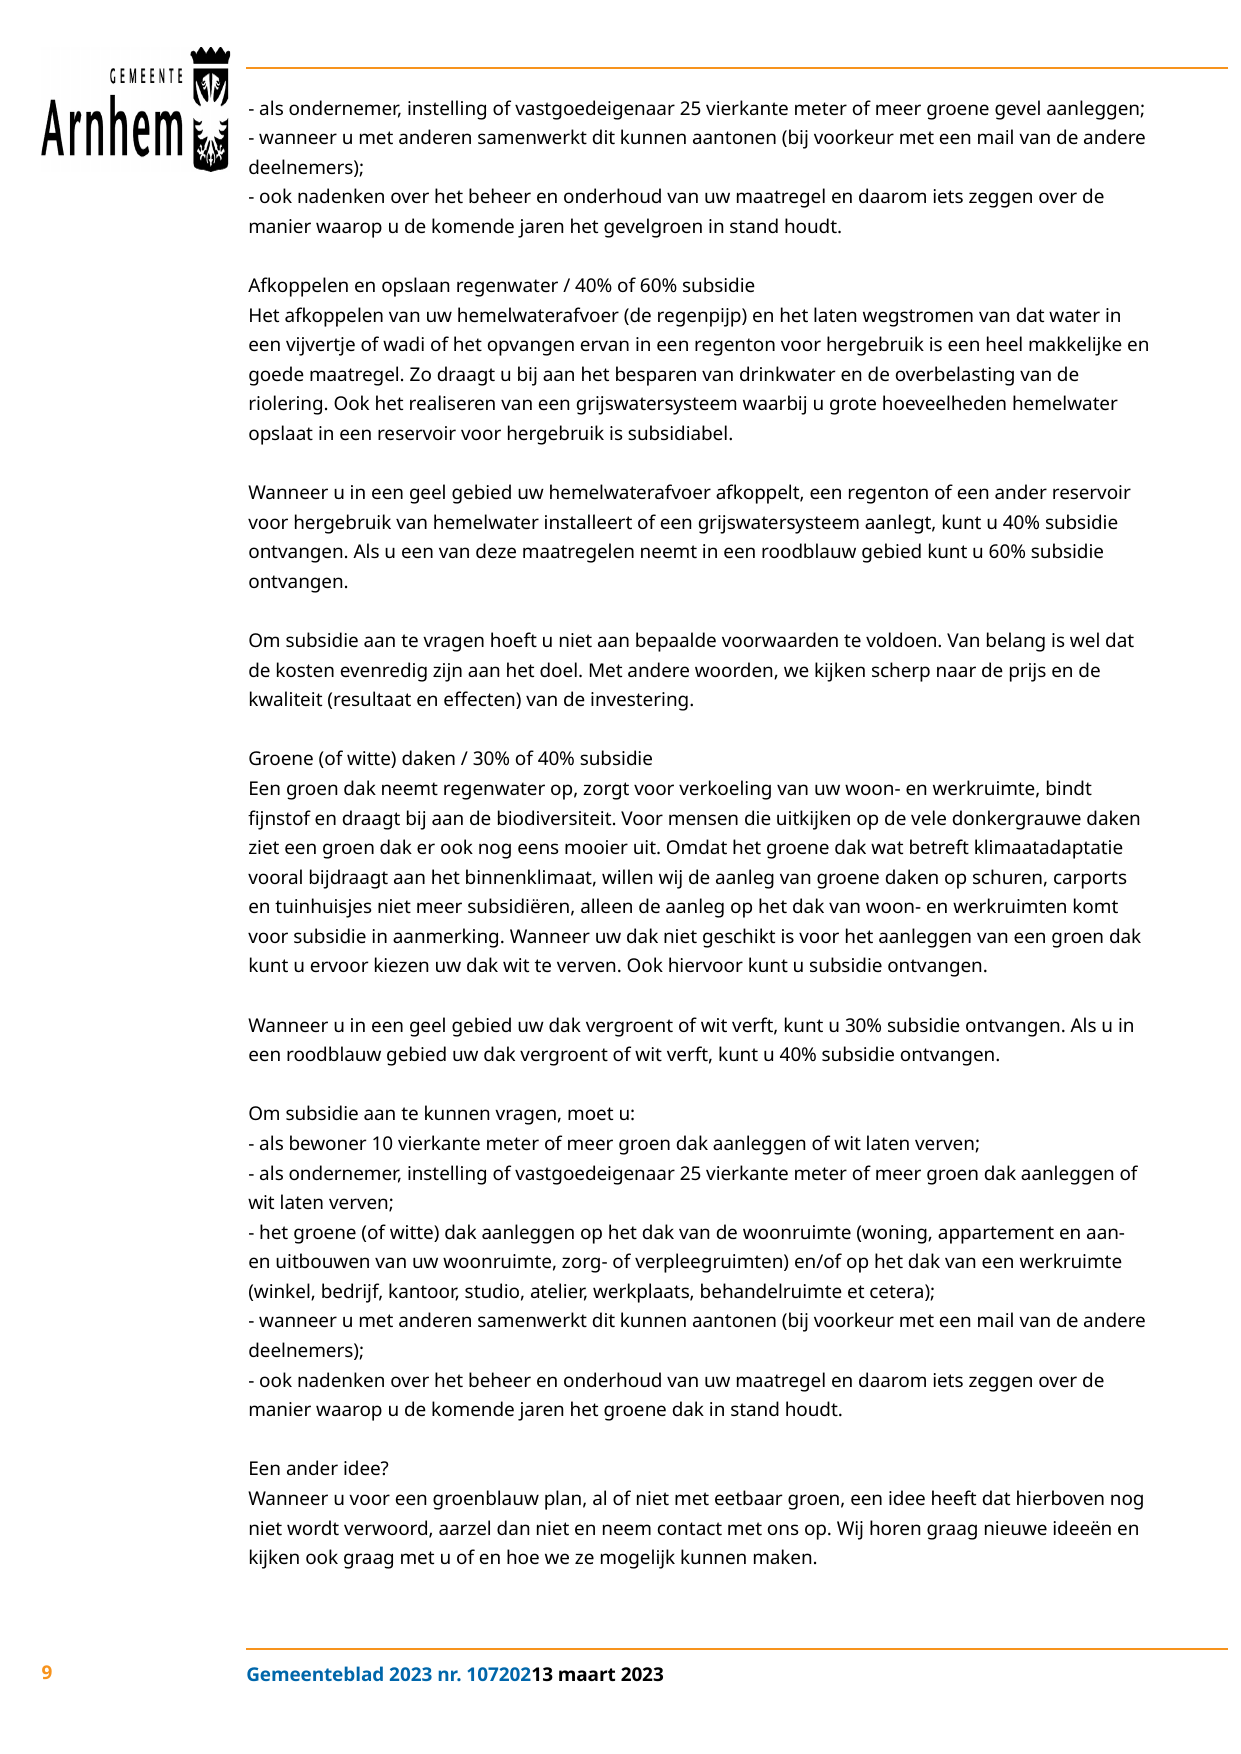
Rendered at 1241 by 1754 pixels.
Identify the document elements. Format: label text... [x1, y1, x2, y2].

text Wanneer u in een geel gebied uw hemelwaterafvoer afkoppelt, een regenton of een ander reservoir voor hergebruik van hemelwater installeert of een grijswatersysteem aanlegt, kunt u 40% subsidie ontvangen. Als u een van deze maatregelen neemt in een roodblauw gebied kunt u 60% subsidie ontvangen. [248, 479, 1152, 594]
text Om subsidie aan te kunnen vragen, moet u: [248, 1101, 1152, 1126]
text - ook nadenken over het beheer en onderhoud van uw maatregel en daarom iets zeggen over de manier waarop u de komende jaren het groene dak in stand houdt. [248, 1367, 1152, 1422]
text - ook nadenken over het beheer en onderhoud van uw maatregel en daarom iets zeggen over de manier waarop u de komende jaren het gevelgroen in stand houdt. [248, 183, 1152, 239]
text Afkoppelen en opslaan regenwater / 40% of 60% subsidie [248, 272, 1152, 298]
picture [41, 47, 231, 172]
text Groene (of witte) daken / 30% of 40% subsidie [248, 746, 1152, 771]
text - als ondernemer, instelling of vastgoedeigenaar 25 vierkante meter of meer groen dak aanleggen of wit laten verven; [248, 1160, 1152, 1215]
text - het groene (of witte) dak aanleggen op het dak van de woonruimte (woning, appartement en aan- en uitbouwen van uw woonruimte, zorg- of verpleegruimten) en/of op het dak van een werkruimte (winkel, bedrijf, kantoor, studio, atelier, werkplaats, behandelruimte et cetera); [248, 1219, 1152, 1304]
text Een groen dak neemt regenwater op, zorgt voor verkoeling van uw woon- en werkruimte, bindt fijnstof en draagt bij aan de biodiversiteit. Voor mensen die uitkijken op de vele donkergrauwe daken ziet een groen dak er ook nog eens mooier uit. Omdat het groene dak wat betreft klimaatadaptatie vooral bijdraagt aan het binnenklimaat, willen wij de aanleg van groene daken op schuren, carports en tuinhuisjes niet meer subsidiëren, alleen de aanleg op het dak van woon- en werkruimten komt voor subsidie in aanmerking. Wanneer uw dak niet geschikt is voor het aanleggen van een groen dak kunt u ervoor kiezen uw dak wit te verven. Ook hiervoor kunt u subsidie ontvangen. [248, 775, 1152, 978]
text - als bewoner 10 vierkante meter of meer groen dak aanleggen of wit laten verven; [248, 1130, 1152, 1156]
text Wanneer u in een geel gebied uw dak vergroent of wit verft, kunt u 30% subsidie ontvangen. Als u in een roodblauw gebied uw dak vergroent of wit verft, kunt u 40% subsidie ontvangen. [248, 1012, 1152, 1067]
text Om subsidie aan te vragen hoeft u niet aan bepaalde voorwaarden te voldoen. Van belang is wel dat de kosten evenredig zijn aan het doel. Met andere woorden, we kijken scherp naar de prijs en de kwaliteit (resultaat en effecten) van de investering. [248, 627, 1152, 712]
text Het afkoppelen van uw hemelwaterafvoer (de regenpijp) en het laten wegstromen van dat water in een vijvertje of wadi of het opvangen ervan in een regenton voor hergebruik is een heel makkelijke en goede maatregel. Zo draagt u bij aan het besparen van drinkwater en de overbelasting van de riolering. Ook het realiseren van een grijswatersysteem waarbij u grote hoeveelheden hemelwater opslaat in een reservoir voor hergebruik is subsidiabel. [248, 302, 1152, 446]
text - als ondernemer, instelling of vastgoedeigenaar 25 vierkante meter of meer groene gevel aanleggen; [248, 95, 1152, 121]
text - wanneer u met anderen samenwerkt dit kunnen aantonen (bij voorkeur met een mail van de andere deelnemers); [248, 1308, 1152, 1363]
text - wanneer u met anderen samenwerkt dit kunnen aantonen (bij voorkeur met een mail van de andere deelnemers); [248, 124, 1152, 180]
text Wanneer u voor een groenblauw plan, al of niet met eetbaar groen, een idee heeft dat hierboven nog niet wordt verwoord, aarzel dan niet en neem contact met ons op. Wij horen graag nieuwe ideeën en kijken ook graag met u of en hoe we ze mogelijk kunnen maken. [248, 1485, 1152, 1570]
text Een ander idee? [248, 1456, 1152, 1481]
